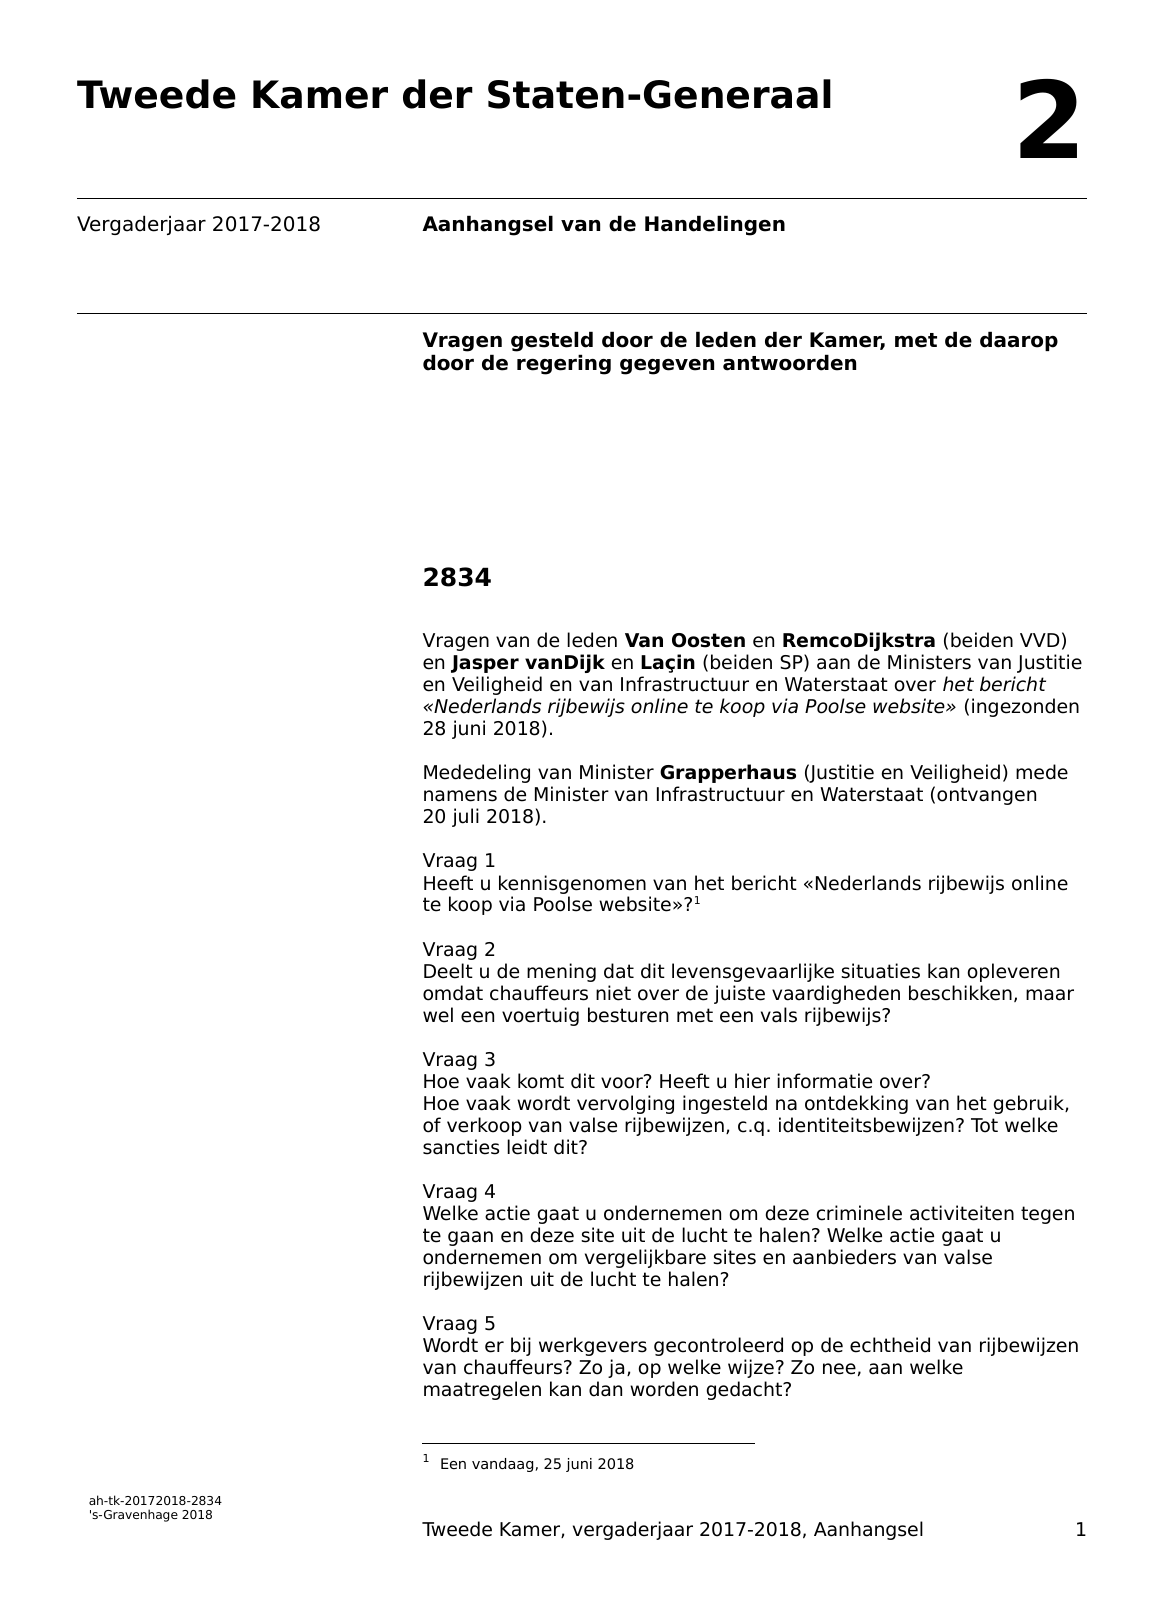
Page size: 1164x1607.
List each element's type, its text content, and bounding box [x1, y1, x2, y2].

table_cell Vergaderjaar 2017-2018 [77, 199, 422, 313]
text Een vandaag, 25 juni 2018 [422, 1452, 1087, 1474]
text 's-Gravenhage 2018 [88, 1508, 323, 1522]
text ah-tk-20172018-2834 [88, 1494, 323, 1508]
text Vraag 2 [422, 938, 1087, 961]
text Vraag 1 [422, 850, 1087, 872]
table_cell Vragen gesteld door de leden der Kamer, met de daarop door de regering gegeven antwoorden [422, 314, 1087, 375]
table_header 2 [886, 59, 1087, 198]
text Hoe vaak komt dit voor? Heeft u hier informatie over? [422, 1071, 1087, 1093]
text Heeft u kennisgenomen van het bericht «Nederlands rijbewijs online te koop via Poolse website»? [422, 872, 1087, 916]
text Deelt u de mening dat dit levensgevaarlijke situaties kan opleveren omdat chauffeurs niet over de juiste vaardigheden beschikken, maar wel een voertuig besturen met een vals rijbewijs? [422, 961, 1087, 1026]
text Wordt er bij werkgevers gecontroleerd op de echtheid van rijbewijzen van chauffeurs? Zo ja, op welke wijze? Zo nee, aan welke maatregelen kan dan worden gedacht? [422, 1335, 1087, 1401]
text Vraag 4 [422, 1181, 1087, 1203]
table_header Tweede Kamer der Staten-Generaal [77, 59, 886, 198]
text Hoe vaak wordt vervolging ingesteld na ontdekking van het gebruik, of verkoop van valse rijbewijzen, c.q. identiteitsbewijzen? Tot welke sancties leidt dit? [422, 1093, 1087, 1158]
text 2834 [422, 563, 1087, 592]
table_cell Aanhangsel van de Handelingen [422, 199, 1087, 313]
text Vraag 3 [422, 1049, 1087, 1071]
text Vraag 5 [422, 1313, 1087, 1335]
text Mededeling van Minister Grapperhaus (Justitie en Veiligheid) mede namens de Minister van Infrastructuur en Waterstaat (ontvangen 20 juli 2018). [422, 762, 1087, 828]
text Vragen van de leden Van Oosten en RemcoDijkstra (beiden VVD) en Jasper vanDijk en Laҫin (beiden SP) aan de Ministers van Justitie en Veiligheid en van Infrastructuur en Waterstaat over het bericht «Nederlands rijbewijs online te koop via Poolse website» (ingezonden 28 juni 2018). [422, 630, 1087, 740]
text Welke actie gaat u ondernemen om deze criminele activiteiten tegen te gaan en deze site uit de lucht te halen? Welke actie gaat u ondernemen om vergelijkbare sites en aanbieders van valse rijbewijzen uit de lucht te halen? [422, 1203, 1087, 1291]
table_cell [77, 314, 422, 375]
